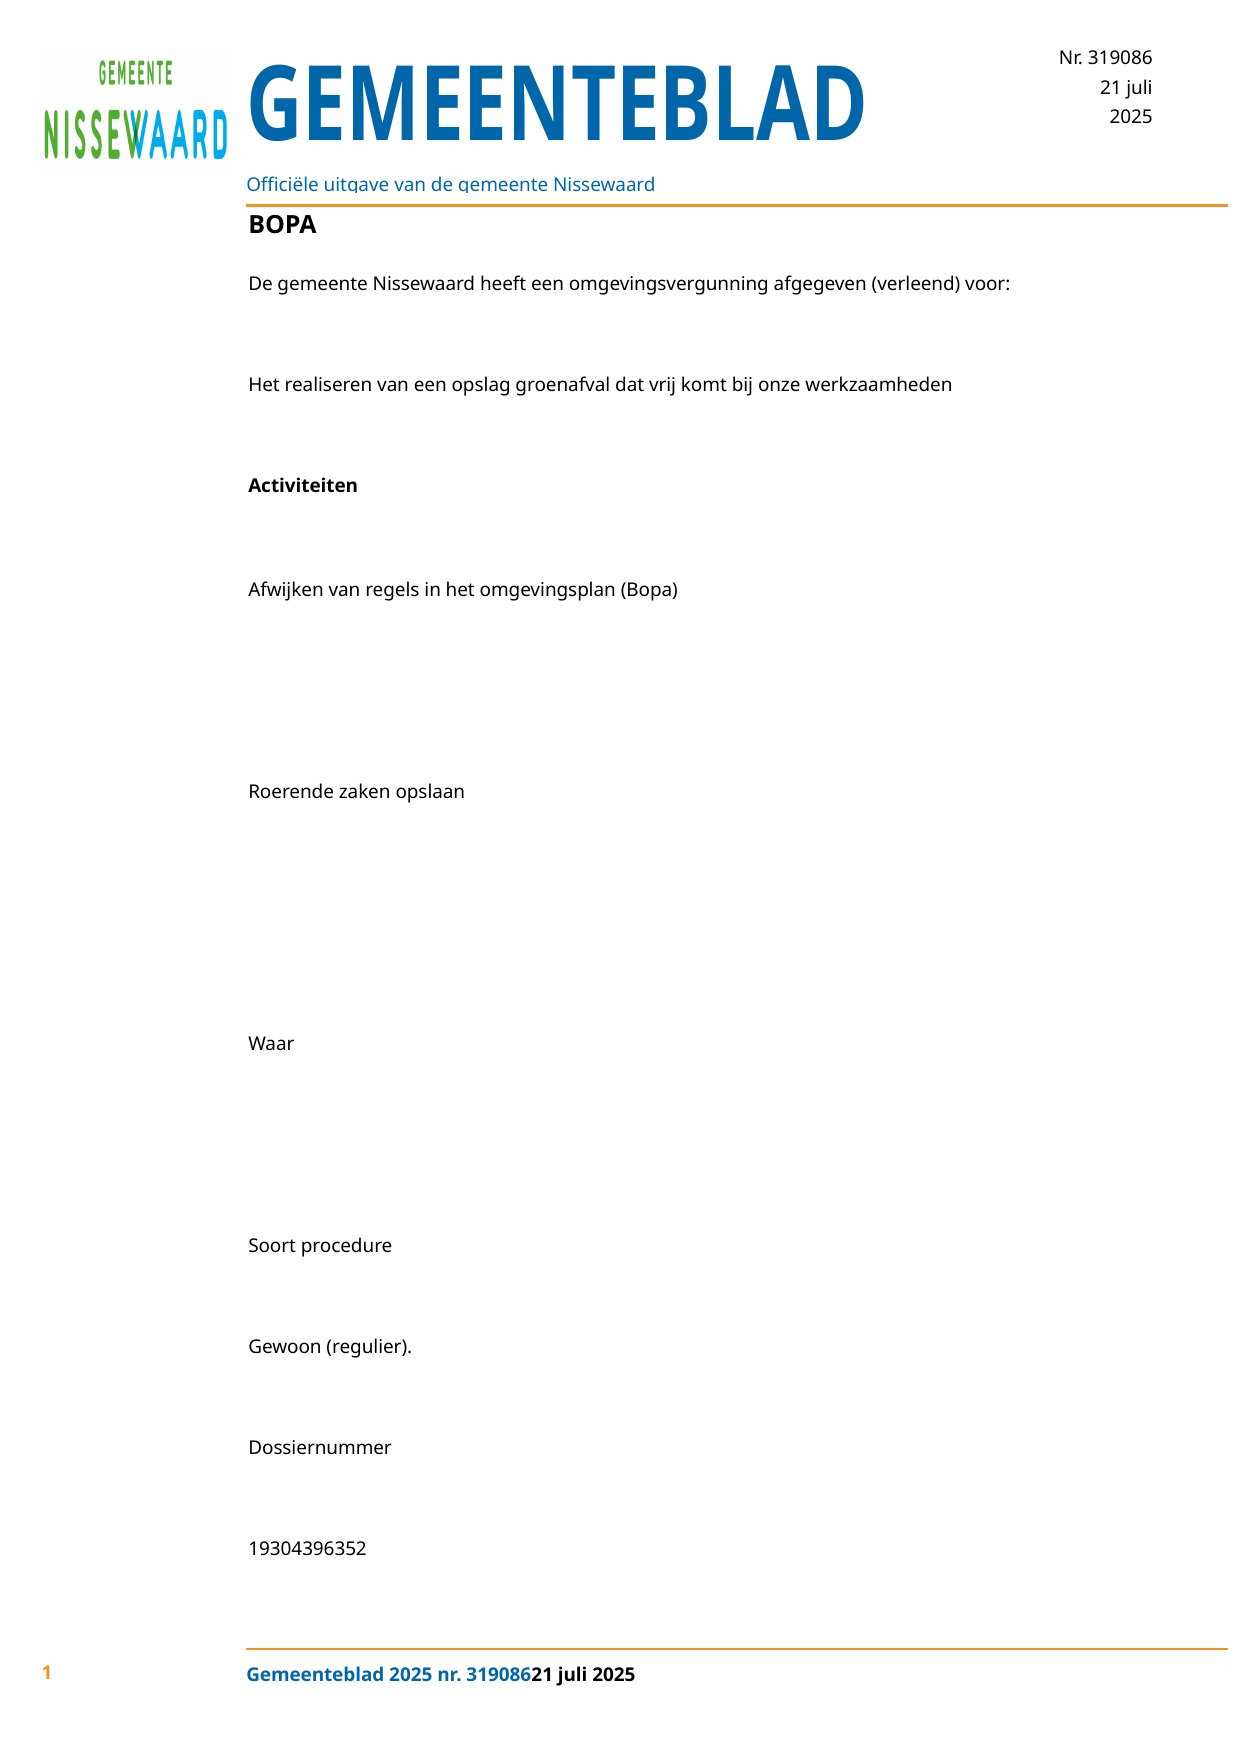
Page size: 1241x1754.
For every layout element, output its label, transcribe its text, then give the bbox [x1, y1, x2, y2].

text Roerende zaken opslaan [248, 778, 1152, 804]
text Afwijken van regels in het omgevingsplan (Bopa)﻿ [248, 573, 1152, 602]
text 19304396352 [248, 1535, 1152, 1560]
text Gewoon (regulier). [248, 1333, 1152, 1359]
text Activiteiten [248, 472, 1152, 498]
text Het realiseren van een opslag groenafval dat vrij komt bij onze werkzaamheden [248, 371, 1152, 397]
text Dossiernummer [248, 1434, 1152, 1459]
text BOPA [248, 207, 1152, 241]
text De gemeente Nissewaard heeft een omgevingsvergunning afgegeven (verleend) voor: [248, 270, 1152, 296]
text Soort procedure [248, 1232, 1152, 1258]
picture [41, 47, 231, 172]
text Waar [248, 1031, 1152, 1056]
